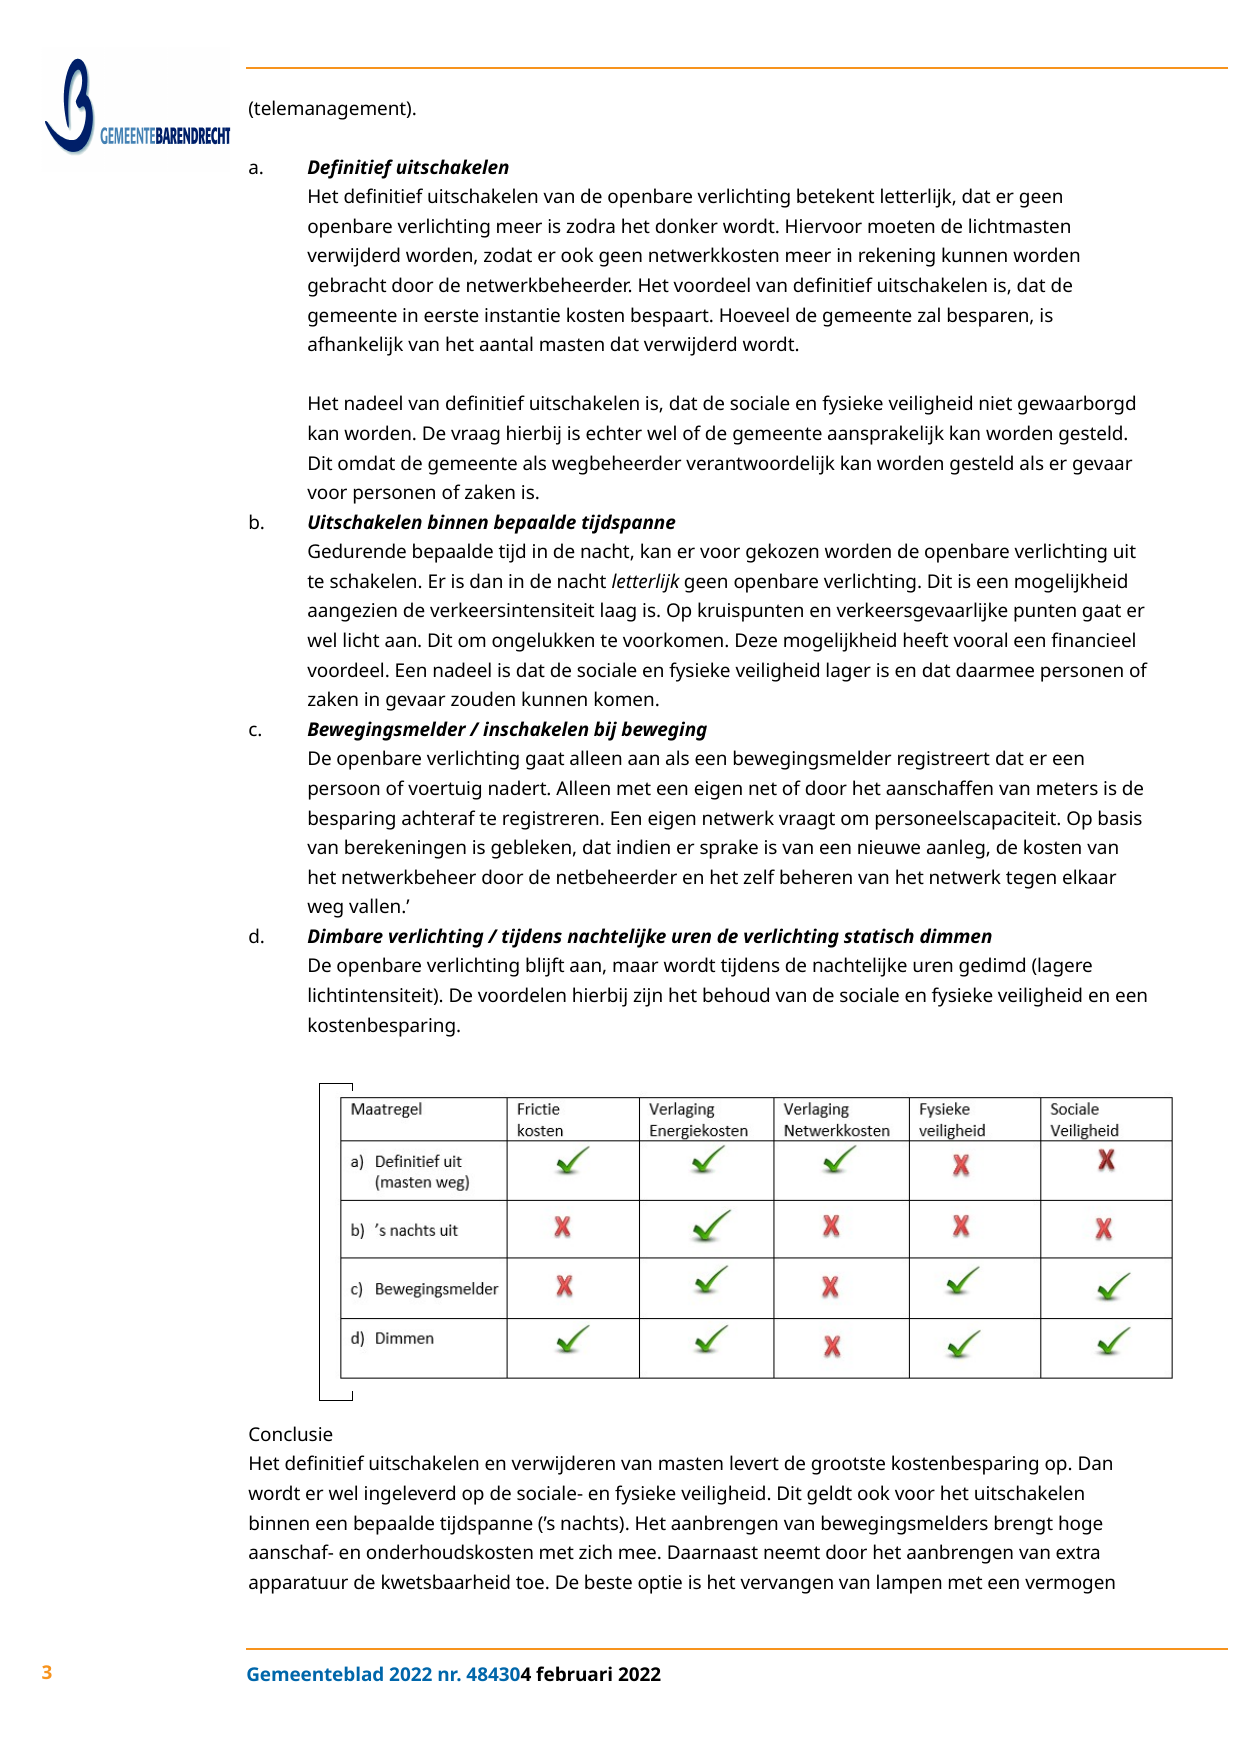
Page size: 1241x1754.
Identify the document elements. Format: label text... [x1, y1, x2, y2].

list De openbare verlichting blijft aan, maar wordt tijdens de nachtelijke uren gedimd (lagere lichtintensiteit). De voordelen hierbij zijn het behoud van de sociale en fysieke veiligheid en een kostenbesparing. [248, 953, 1152, 1038]
list Dimbare verlichting / tijdens nachtelijke uren de verlichting statisch dimmen [248, 923, 1152, 949]
picture [327, 1091, 1185, 1391]
list Uitschakelen binnen bepaalde tijdspanne [248, 509, 1152, 535]
list Het nadeel van definitief uitschakelen is, dat de sociale en fysieke veiligheid niet gewaarborgd kan worden. De vraag hierbij is echter wel of de gemeente aansprakelijk kan worden gesteld. Dit omdat de gemeente als wegbeheerder verantwoordelijk kan worden gesteld als er gevaar voor personen of zaken is. [248, 391, 1152, 505]
list De openbare verlichting gaat alleen aan als een bewegingsmelder registreert dat er een persoon of voertuig nadert. Alleen met een eigen net of door het aanschaffen van meters is de besparing achteraf te registreren. Een eigen netwerk vraagt om personeelscapaciteit. Op basis van berekeningen is gebleken, dat indien er sprake is van een nieuwe aanleg, de kosten van het netwerkbeheer door de netbeheerder en het zelf beheren van het netwerk tegen elkaar weg vallen.’ [248, 746, 1152, 919]
list Het definitief uitschakelen van de openbare verlichting betekent letterlijk, dat er geen openbare verlichting meer is zodra het donker wordt. Hiervoor moeten de lichtmasten verwijderd worden, zodat er ook geen netwerkkosten meer in rekening kunnen worden gebracht door de netwerkbeheerder. Het voordeel van definitief uitschakelen is, dat de gemeente in eerste instantie kosten bespaart. Hoeveel de gemeente zal besparen, is afhankelijk van het aantal masten dat verwijderd wordt. [248, 183, 1152, 357]
list Gedurende bepaalde tijd in de nacht, kan er voor gekozen worden de openbare verlichting uit te schakelen. Er is dan in de nacht letterlijk geen openbare verlichting. Dit is een mogelijkheid aangezien de verkeersintensiteit laag is. Op kruispunten en verkeersgevaarlijke punten gaat er wel licht aan. Dit om ongelukken te voorkomen. Deze mogelijkheid heeft vooral een financieel voordeel. Een nadeel is dat de sociale en fysieke veiligheid lager is en dat daarmee personen of zaken in gevaar zouden kunnen komen. [248, 538, 1152, 712]
text (telemanagement). [248, 95, 1152, 121]
text Het definitief uitschakelen en verwijderen van masten levert de grootste kostenbesparing op. Dan wordt er wel ingeleverd op de sociale- en fysieke veiligheid. Dit geldt ook voor het uitschakelen binnen een bepaalde tijdspanne (’s nachts). Het aanbrengen van bewegingsmelders brengt hoge aanschaf- en onderhoudskosten met zich mee. Daarnaast neemt door het aanbrengen van extra apparatuur de kwetsbaarheid toe. De beste optie is het vervangen van lampen met een vermogen [248, 1451, 1152, 1595]
text Conclusie [248, 1421, 1152, 1447]
list Definitief uitschakelen [248, 154, 1152, 180]
list Bewegingsmelder / inschakelen bij beweging [248, 716, 1152, 742]
picture [41, 47, 231, 172]
